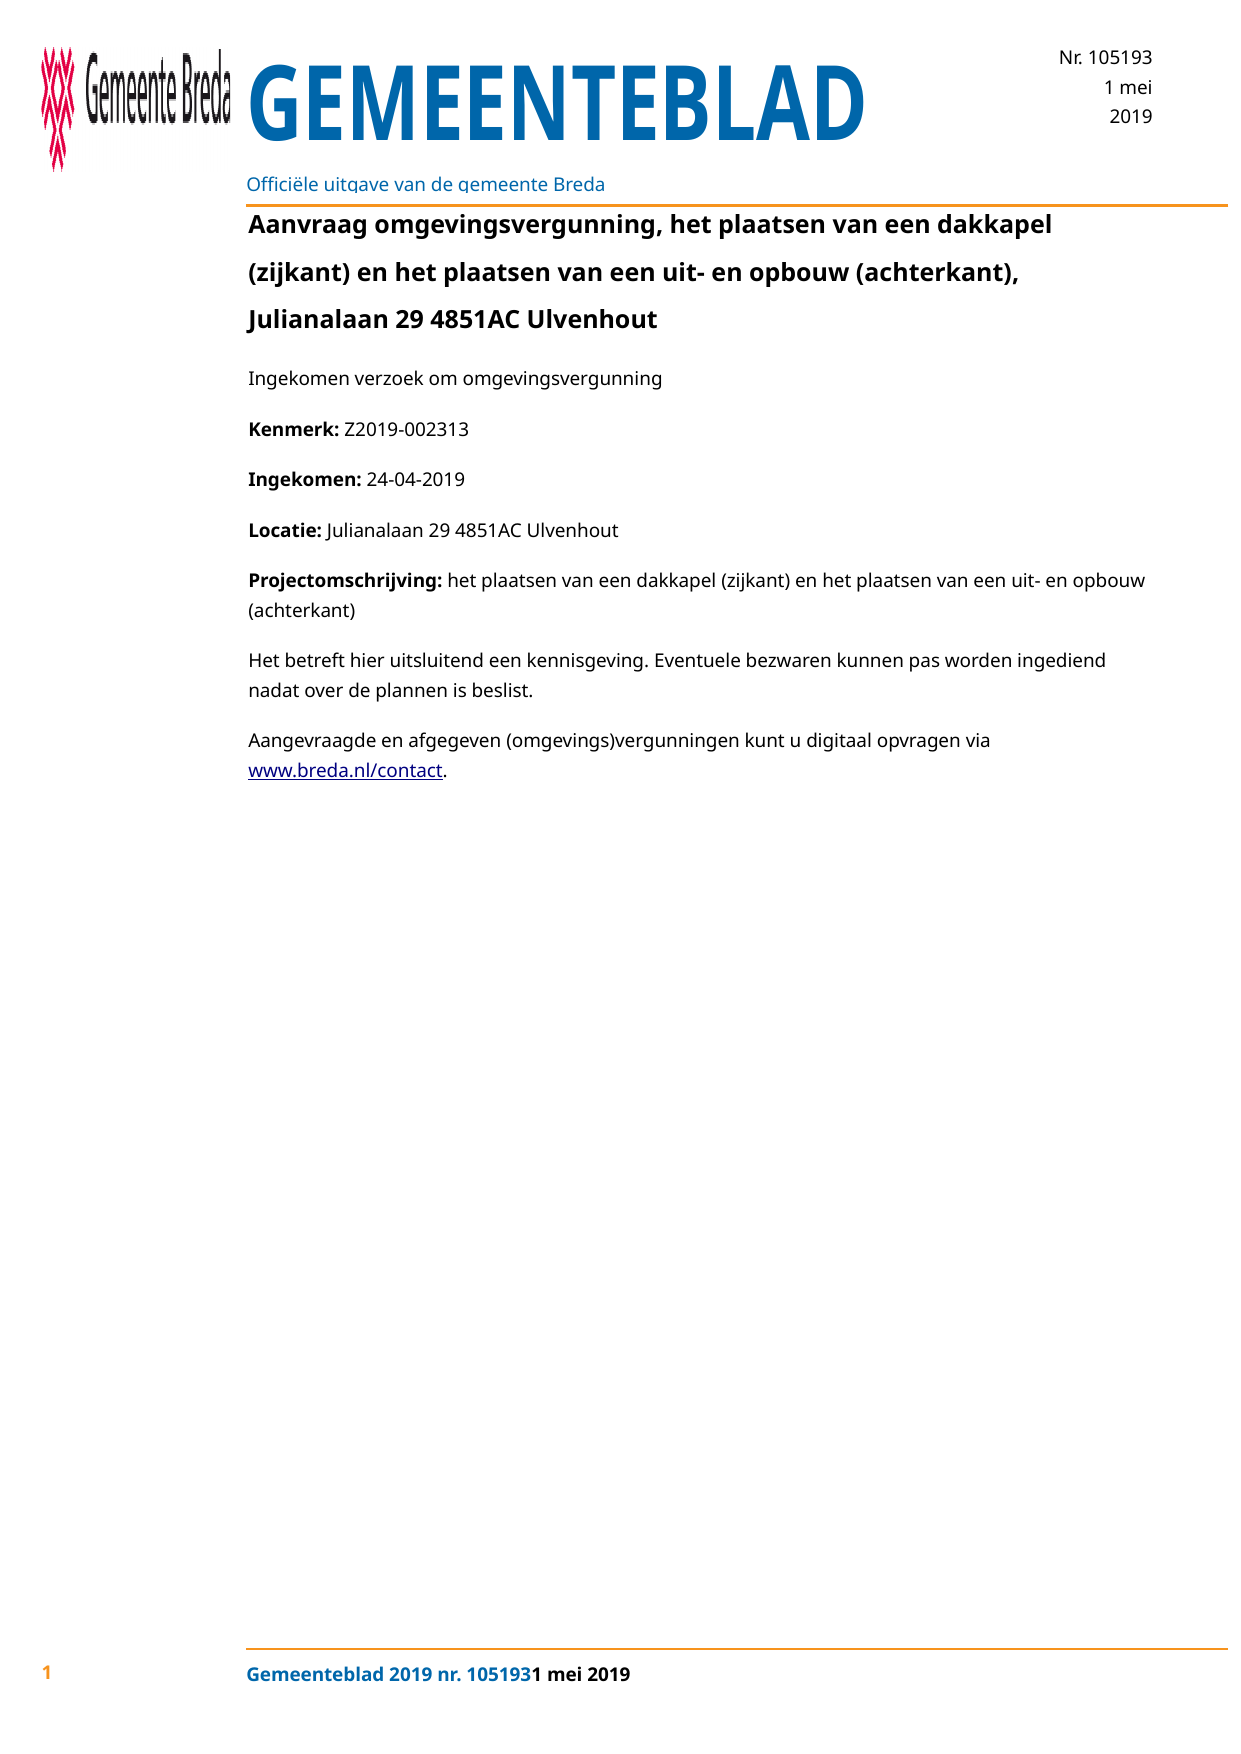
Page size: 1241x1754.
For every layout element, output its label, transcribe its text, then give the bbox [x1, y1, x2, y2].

text Locatie: Julianalaan 29 4851AC Ulvenhout [248, 517, 1152, 542]
text Kenmerk: Z2019-002313 [248, 416, 1152, 442]
text Het betreft hier uitsluitend een kennisgeving. Eventuele bezwaren kunnen pas worden ingediend nadat over de plannen is beslist. [248, 647, 1152, 702]
text Projectomschrijving: het plaatsen van een dakkapel (zijkant) en het plaatsen van een uit- en opbouw (achterkant) [248, 567, 1152, 622]
text Aangevraagde en afgegeven (omgevings)vergunningen kunt u digitaal opvragen via www.breda.nl/contact. [248, 727, 1152, 782]
picture [41, 47, 231, 172]
text Ingekomen verzoek om omgevingsvergunning [248, 366, 1152, 391]
text Ingekomen: 24-04-2019 [248, 466, 1152, 492]
text Aanvraag omgevingsvergunning, het plaatsen van een dakkapel (zijkant) en het plaatsen van een uit- en opbouw (achterkant), Julianalaan 29 4851AC Ulvenhout [248, 207, 1152, 336]
